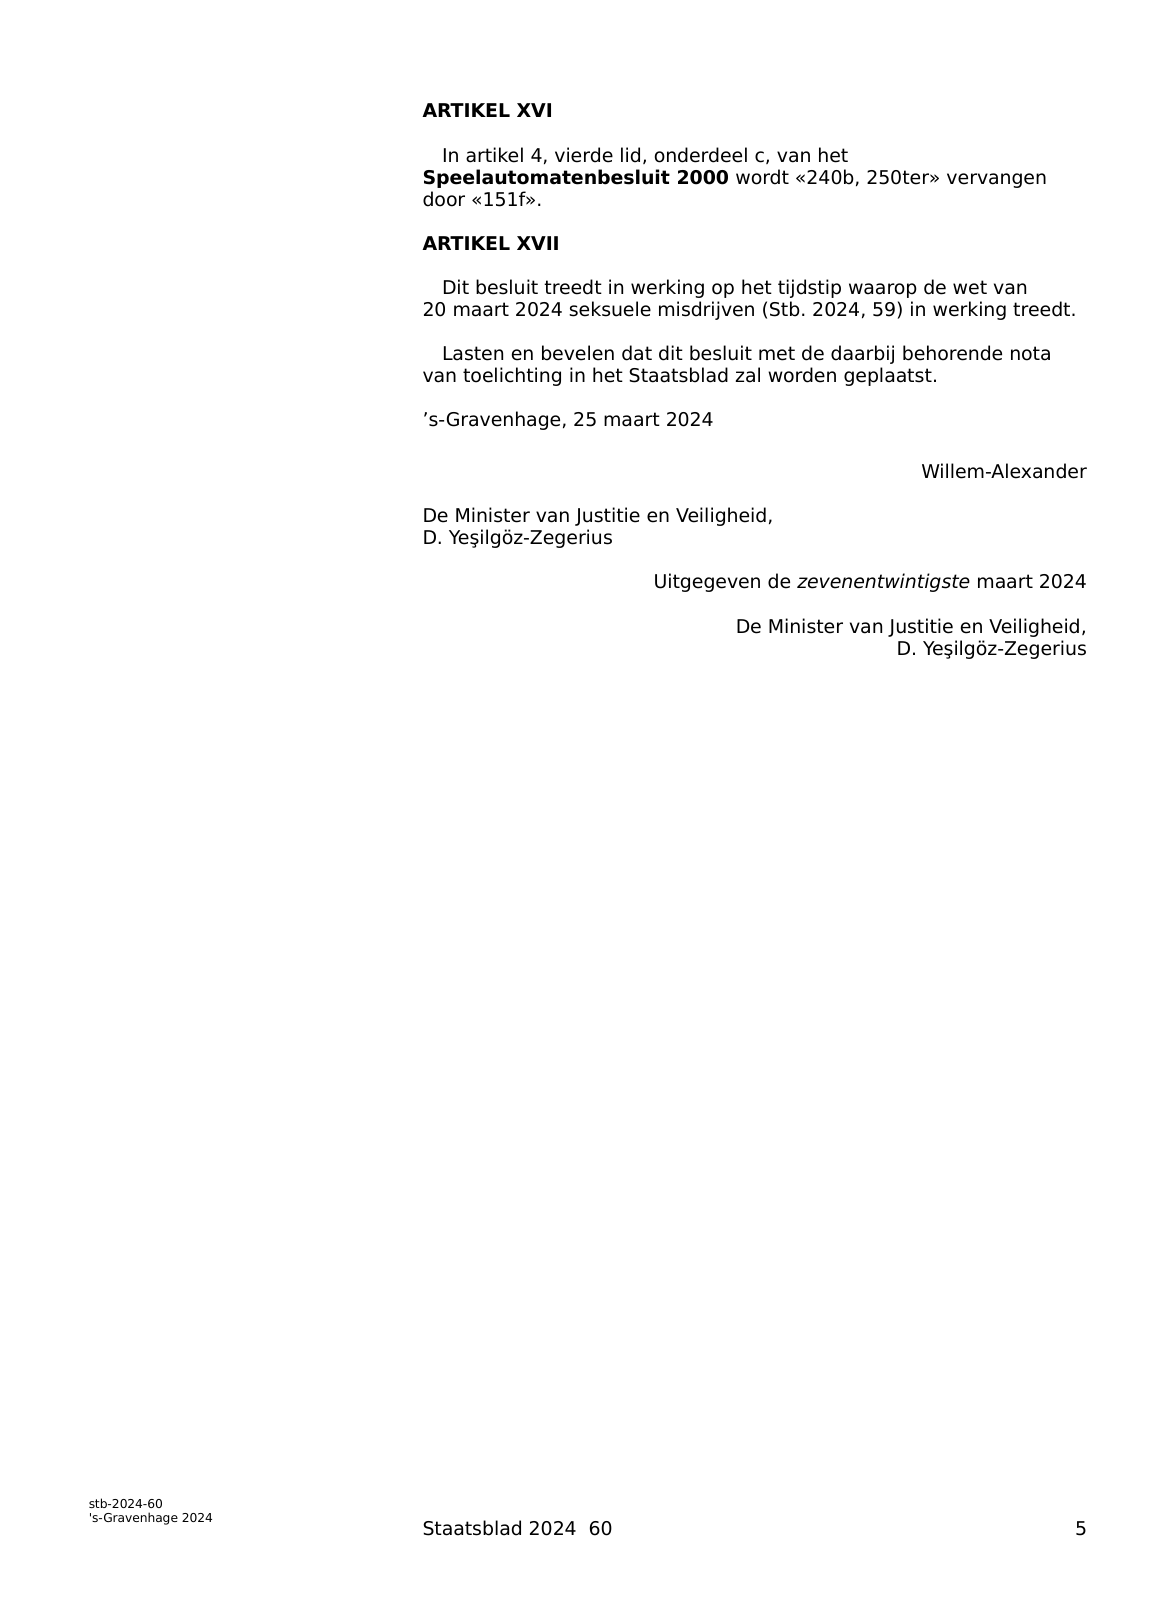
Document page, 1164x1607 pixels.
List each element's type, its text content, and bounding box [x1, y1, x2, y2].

text Dit besluit treedt in werking op het tijdstip waarop de wet van 20 maart 2024 seksuele misdrijven (Stb. 2024, 59) in werking treedt. [422, 277, 1087, 321]
text ’s-Gravenhage, 25 maart 2024 [422, 409, 1087, 431]
text 's-Gravenhage 2024 [88, 1511, 323, 1525]
text In artikel 4, vierde lid, onderdeel c, van het Speelautomatenbesluit 2000 wordt «240b, 250ter» vervangen door «151f». [422, 144, 1087, 211]
subtitle ARTIKEL XVI [422, 100, 1087, 122]
text Uitgegeven de zevenentwintigste maart 2024 [422, 571, 1087, 593]
text stb-2024-60 [88, 1497, 323, 1511]
subtitle ARTIKEL XVII [422, 233, 1087, 255]
text De Minister van Justitie en Veiligheid, D. Yeşilgöz-Zegerius [422, 505, 1087, 549]
text Lasten en bevelen dat dit besluit met de daarbij behorende nota van toelichting in het Staatsblad zal worden geplaatst. [422, 343, 1087, 387]
text De Minister van Justitie en Veiligheid, D. Yeşilgöz-Zegerius [422, 616, 1087, 659]
text Willem-Alexander [422, 461, 1087, 483]
